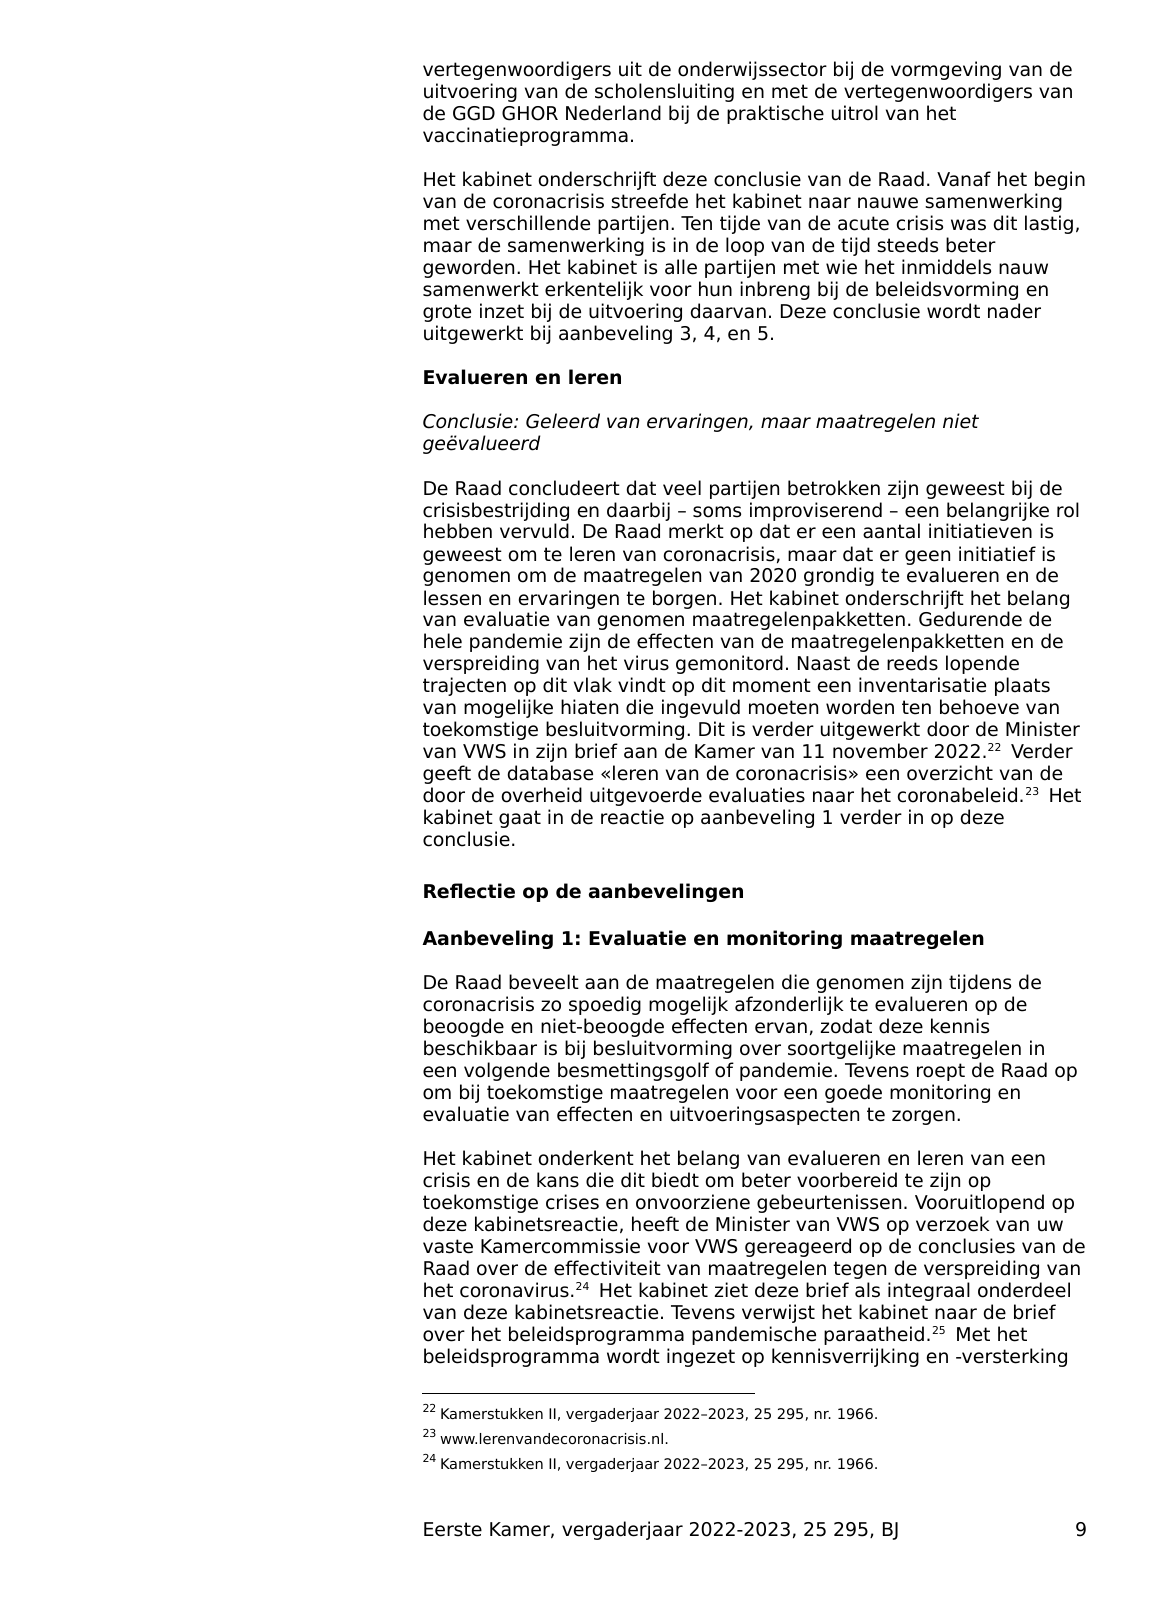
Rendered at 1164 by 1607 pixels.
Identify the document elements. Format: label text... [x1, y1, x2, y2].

text Kamerstukken II, vergaderjaar 2022–2023, 25 295, nr. 1966. [422, 1452, 1087, 1474]
text De Raad concludeert dat veel partijen betrokken zijn geweest bij de crisisbestrijding en daarbij – soms improviserend – een belangrijke rol hebben vervuld. De Raad merkt op dat er een aantal initiatieven is geweest om te leren van coronacrisis, maar dat er geen initiatief is genomen om de maatregelen van 2020 grondig te evalueren en de lessen en ervaringen te borgen. Het kabinet onderschrijft het belang van evaluatie van genomen maatregelenpakketten. Gedurende de hele pandemie zijn de effecten van de maatregelenpakketten en de verspreiding van het virus gemonitord. Naast de reeds lopende trajecten op dit vlak vindt op dit moment een inventarisatie plaats van mogelijke hiaten die ingevuld moeten worden ten behoeve van toekomstige besluitvorming. Dit is verder uitgewerkt door de Minister van VWS in zijn brief aan de Kamer van 11 november 2022. Verder geeft de database «leren van de coronacrisis» een overzicht van de door de overheid uitgevoerde evaluaties naar het coronabeleid. Het kabinet gaat in de reactie op aanbeveling 1 verder in op deze conclusie. [422, 477, 1087, 851]
text Het kabinet onderkent het belang van evalueren en leren van een crisis en de kans die dit biedt om beter voorbereid te zijn op toekomstige crises en onvoorziene gebeurtenissen. Vooruitlopend op deze kabinetsreactie, heeft de Minister van VWS op verzoek van uw vaste Kamercommissie voor VWS gereageerd op de conclusies van de Raad over de effectiviteit van maatregelen tegen de verspreiding van het coronavirus. Het kabinet ziet deze brief als integraal onderdeel van deze kabinetsreactie. Tevens verwijst het kabinet naar de brief over het beleidsprogramma pandemische paraatheid. Met het beleidsprogramma wordt ingezet op kennisverrijking en -versterking [422, 1148, 1087, 1368]
subtitle Evalueren en leren [422, 367, 1087, 389]
subtitle Reflectie op de aanbevelingen [422, 881, 1087, 903]
subtitle Aanbeveling 1: Evaluatie en monitoring maatregelen [422, 928, 1087, 950]
subtitle Conclusie: Geleerd van ervaringen, maar maatregelen niet geëvalueerd [422, 411, 1087, 455]
text www.lerenvandecoronacrisis.nl. [422, 1427, 1087, 1449]
text Kamerstukken II, vergaderjaar 2022–2023, 25 295, nr. 1966. [422, 1402, 1087, 1424]
text vertegenwoordigers uit de onderwijssector bij de vormgeving van de uitvoering van de scholensluiting en met de vertegenwoordigers van de GGD GHOR Nederland bij de praktische uitrol van het vaccinatieprogramma. [422, 59, 1087, 147]
text Het kabinet onderschrijft deze conclusie van de Raad. Vanaf het begin van de coronacrisis streefde het kabinet naar nauwe samenwerking met verschillende partijen. Ten tijde van de acute crisis was dit lastig, maar de samenwerking is in de loop van de tijd steeds beter geworden. Het kabinet is alle partijen met wie het inmiddels nauw samenwerkt erkentelijk voor hun inbreng bij de beleidsvorming en grote inzet bij de uitvoering daarvan. Deze conclusie wordt nader uitgewerkt bij aanbeveling 3, 4, en 5. [422, 169, 1087, 345]
text De Raad beveelt aan de maatregelen die genomen zijn tijdens de coronacrisis zo spoedig mogelijk afzonderlijk te evalueren op de beoogde en niet-beoogde effecten ervan, zodat deze kennis beschikbaar is bij besluitvorming over soortgelijke maatregelen in een volgende besmettingsgolf of pandemie. Tevens roept de Raad op om bij toekomstige maatregelen voor een goede monitoring en evaluatie van effecten en uitvoeringsaspecten te zorgen. [422, 972, 1087, 1126]
